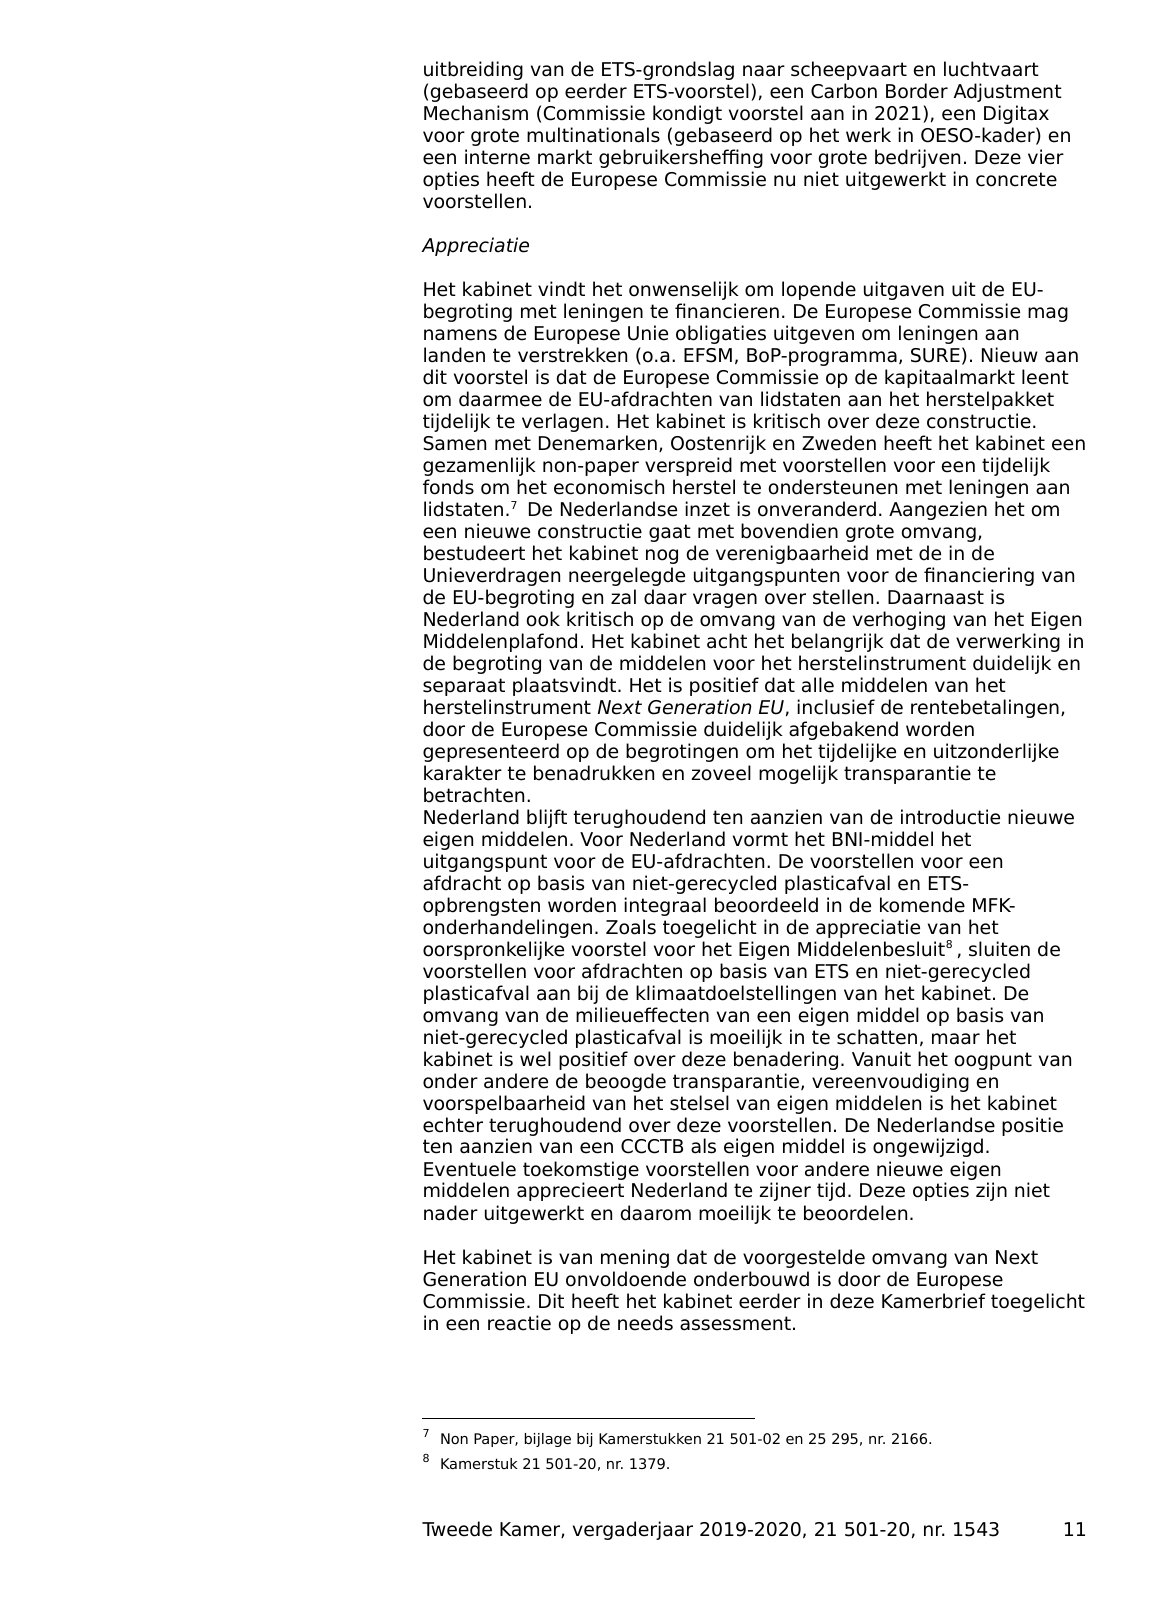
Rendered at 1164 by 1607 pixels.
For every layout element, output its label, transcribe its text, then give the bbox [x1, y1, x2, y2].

text Het kabinet is van mening dat de voorgestelde omvang van Next Generation EU onvoldoende onderbouwd is door de Europese Commissie. Dit heeft het kabinet eerder in deze Kamerbrief toegelicht in een reactie op de needs assessment. [422, 1247, 1087, 1334]
subtitle Appreciatie [422, 235, 1087, 257]
text Nederland blijft terughoudend ten aanzien van de introductie nieuwe eigen middelen. Voor Nederland vormt het BNI-middel het uitgangspunt voor de EU-afdrachten. De voorstellen voor een afdracht op basis van niet-gerecycled plasticafval en ETS-opbrengsten worden integraal beoordeeld in de komende MFK-onderhandelingen. Zoals toegelicht in de appreciatie van het oorspronkelijke voorstel voor het Eigen Middelenbesluit, sluiten de voorstellen voor afdrachten op basis van ETS en niet-gerecycled plasticafval aan bij de klimaatdoelstellingen van het kabinet. De omvang van de milieueffecten van een eigen middel op basis van niet-gerecycled plasticafval is moeilijk in te schatten, maar het kabinet is wel positief over deze benadering. Vanuit het oogpunt van onder andere de beoogde transparantie, vereenvoudiging en voorspelbaarheid van het stelsel van eigen middelen is het kabinet echter terughoudend over deze voorstellen. De Nederlandse positie ten aanzien van een CCCTB als eigen middel is ongewijzigd. Eventuele toekomstige voorstellen voor andere nieuwe eigen middelen apprecieert Nederland te zijner tijd. Deze opties zijn niet nader uitgewerkt en daarom moeilijk te beoordelen. [422, 807, 1087, 1224]
text Kamerstuk 21 501-20, nr. 1379. [422, 1452, 1087, 1474]
text uitbreiding van de ETS-grondslag naar scheepvaart en luchtvaart (gebaseerd op eerder ETS-voorstel), een Carbon Border Adjustment Mechanism (Commissie kondigt voorstel aan in 2021), een Digitax voor grote multinationals (gebaseerd op het werk in OESO-kader) en een interne markt gebruikersheffing voor grote bedrijven. Deze vier opties heeft de Europese Commissie nu niet uitgewerkt in concrete voorstellen. [422, 59, 1087, 213]
text Non Paper, bijlage bij Kamerstukken 21 501-02 en 25 295, nr. 2166. [422, 1427, 1087, 1449]
text Het kabinet vindt het onwenselijk om lopende uitgaven uit de EU-begroting met leningen te financieren. De Europese Commissie mag namens de Europese Unie obligaties uitgeven om leningen aan landen te verstrekken (o.a. EFSM, BoP-programma, SURE). Nieuw aan dit voorstel is dat de Europese Commissie op de kapitaalmarkt leent om daarmee de EU-afdrachten van lidstaten aan het herstelpakket tijdelijk te verlagen. Het kabinet is kritisch over deze constructie. Samen met Denemarken, Oostenrijk en Zweden heeft het kabinet een gezamenlijk non-paper verspreid met voorstellen voor een tijdelijk fonds om het economisch herstel te ondersteunen met leningen aan lidstaten. De Nederlandse inzet is onveranderd. Aangezien het om een nieuwe constructie gaat met bovendien grote omvang, bestudeert het kabinet nog de verenigbaarheid met de in de Unieverdragen neergelegde uitgangspunten voor de financiering van de EU-begroting en zal daar vragen over stellen. Daarnaast is Nederland ook kritisch op de omvang van de verhoging van het Eigen Middelenplafond. Het kabinet acht het belangrijk dat de verwerking in de begroting van de middelen voor het herstelinstrument duidelijk en separaat plaatsvindt. Het is positief dat alle middelen van het herstelinstrument Next Generation EU, inclusief de rentebetalingen, door de Europese Commissie duidelijk afgebakend worden gepresenteerd op de begrotingen om het tijdelijke en uitzonderlijke karakter te benadrukken en zoveel mogelijk transparantie te betrachten. [422, 279, 1087, 807]
